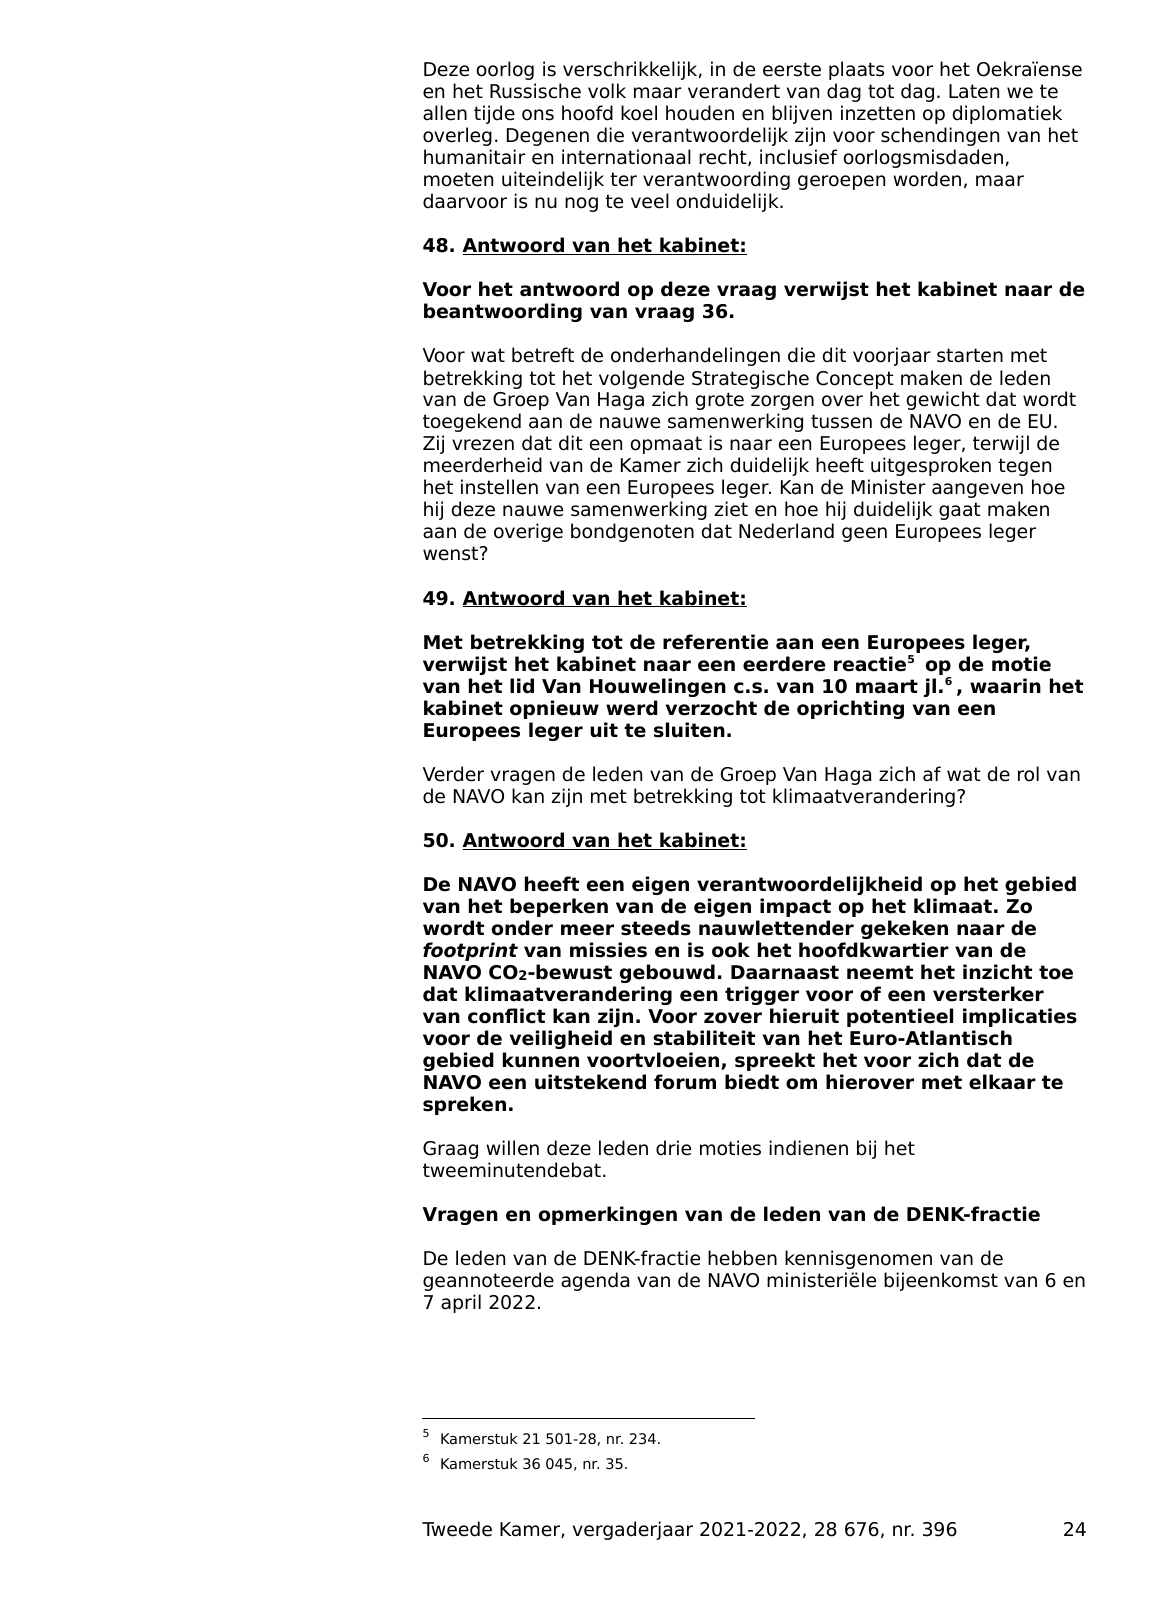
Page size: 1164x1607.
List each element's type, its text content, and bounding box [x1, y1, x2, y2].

text Deze oorlog is verschrikkelijk, in de eerste plaats voor het Oekraïense en het Russische volk maar verandert van dag tot dag. Laten we te allen tijde ons hoofd koel houden en blijven inzetten op diplomatiek overleg. Degenen die verantwoordelijk zijn voor schendingen van het humanitair en internationaal recht, inclusief oorlogsmisdaden, moeten uiteindelijk ter verantwoording geroepen worden, maar daarvoor is nu nog te veel onduidelijk. [422, 59, 1087, 213]
text De NAVO heeft een eigen verantwoordelijkheid op het gebied van het beperken van de eigen impact op het klimaat. Zo wordt onder meer steeds nauwlettender gekeken naar de footprint van missies en is ook het hoofdkwartier van de NAVO CO2-bewust gebouwd. Daarnaast neemt het inzicht toe dat klimaatverandering een trigger voor of een versterker van conflict kan zijn. Voor zover hieruit potentieel implicaties voor de veiligheid en stabiliteit van het Euro-Atlantisch gebied kunnen voortvloeien, spreekt het voor zich dat de NAVO een uitstekend forum biedt om hierover met elkaar te spreken. [422, 874, 1087, 1116]
text De leden van de DENK-fractie hebben kennisgenomen van de geannoteerde agenda van de NAVO ministeriële bijeenkomst van 6 en 7 april 2022. [422, 1248, 1087, 1314]
text Voor wat betreft de onderhandelingen die dit voorjaar starten met betrekking tot het volgende Strategische Concept maken de leden van de Groep Van Haga zich grote zorgen over het gewicht dat wordt toegekend aan de nauwe samenwerking tussen de NAVO en de EU. Zij vrezen dat dit een opmaat is naar een Europees leger, terwijl de meerderheid van de Kamer zich duidelijk heeft uitgesproken tegen het instellen van een Europees leger. Kan de Minister aangeven hoe hij deze nauwe samenwerking ziet en hoe hij duidelijk gaat maken aan de overige bondgenoten dat Nederland geen Europees leger wenst? [422, 345, 1087, 565]
text Kamerstuk 21 501-28, nr. 234. [422, 1427, 1087, 1449]
text Verder vragen de leden van de Groep Van Haga zich af wat de rol van de NAVO kan zijn met betrekking tot klimaatverandering? [422, 764, 1087, 808]
subtitle 50. Antwoord van het kabinet: [422, 830, 1087, 852]
text Graag willen deze leden drie moties indienen bij het tweeminutendebat. [422, 1138, 1087, 1182]
text Voor het antwoord op deze vraag verwijst het kabinet naar de beantwoording van vraag 36. [422, 279, 1087, 323]
text Met betrekking tot de referentie aan een Europees leger, verwijst het kabinet naar een eerdere reactie op de motie van het lid Van Houwelingen c.s. van 10 maart jl., waarin het kabinet opnieuw werd verzocht de oprichting van een Europees leger uit te sluiten. [422, 632, 1087, 741]
text Kamerstuk 36 045, nr. 35. [422, 1452, 1087, 1474]
subtitle 49. Antwoord van het kabinet: [422, 587, 1087, 609]
subtitle 48. Antwoord van het kabinet: [422, 235, 1087, 257]
subtitle Vragen en opmerkingen van de leden van de DENK-fractie [422, 1204, 1087, 1226]
